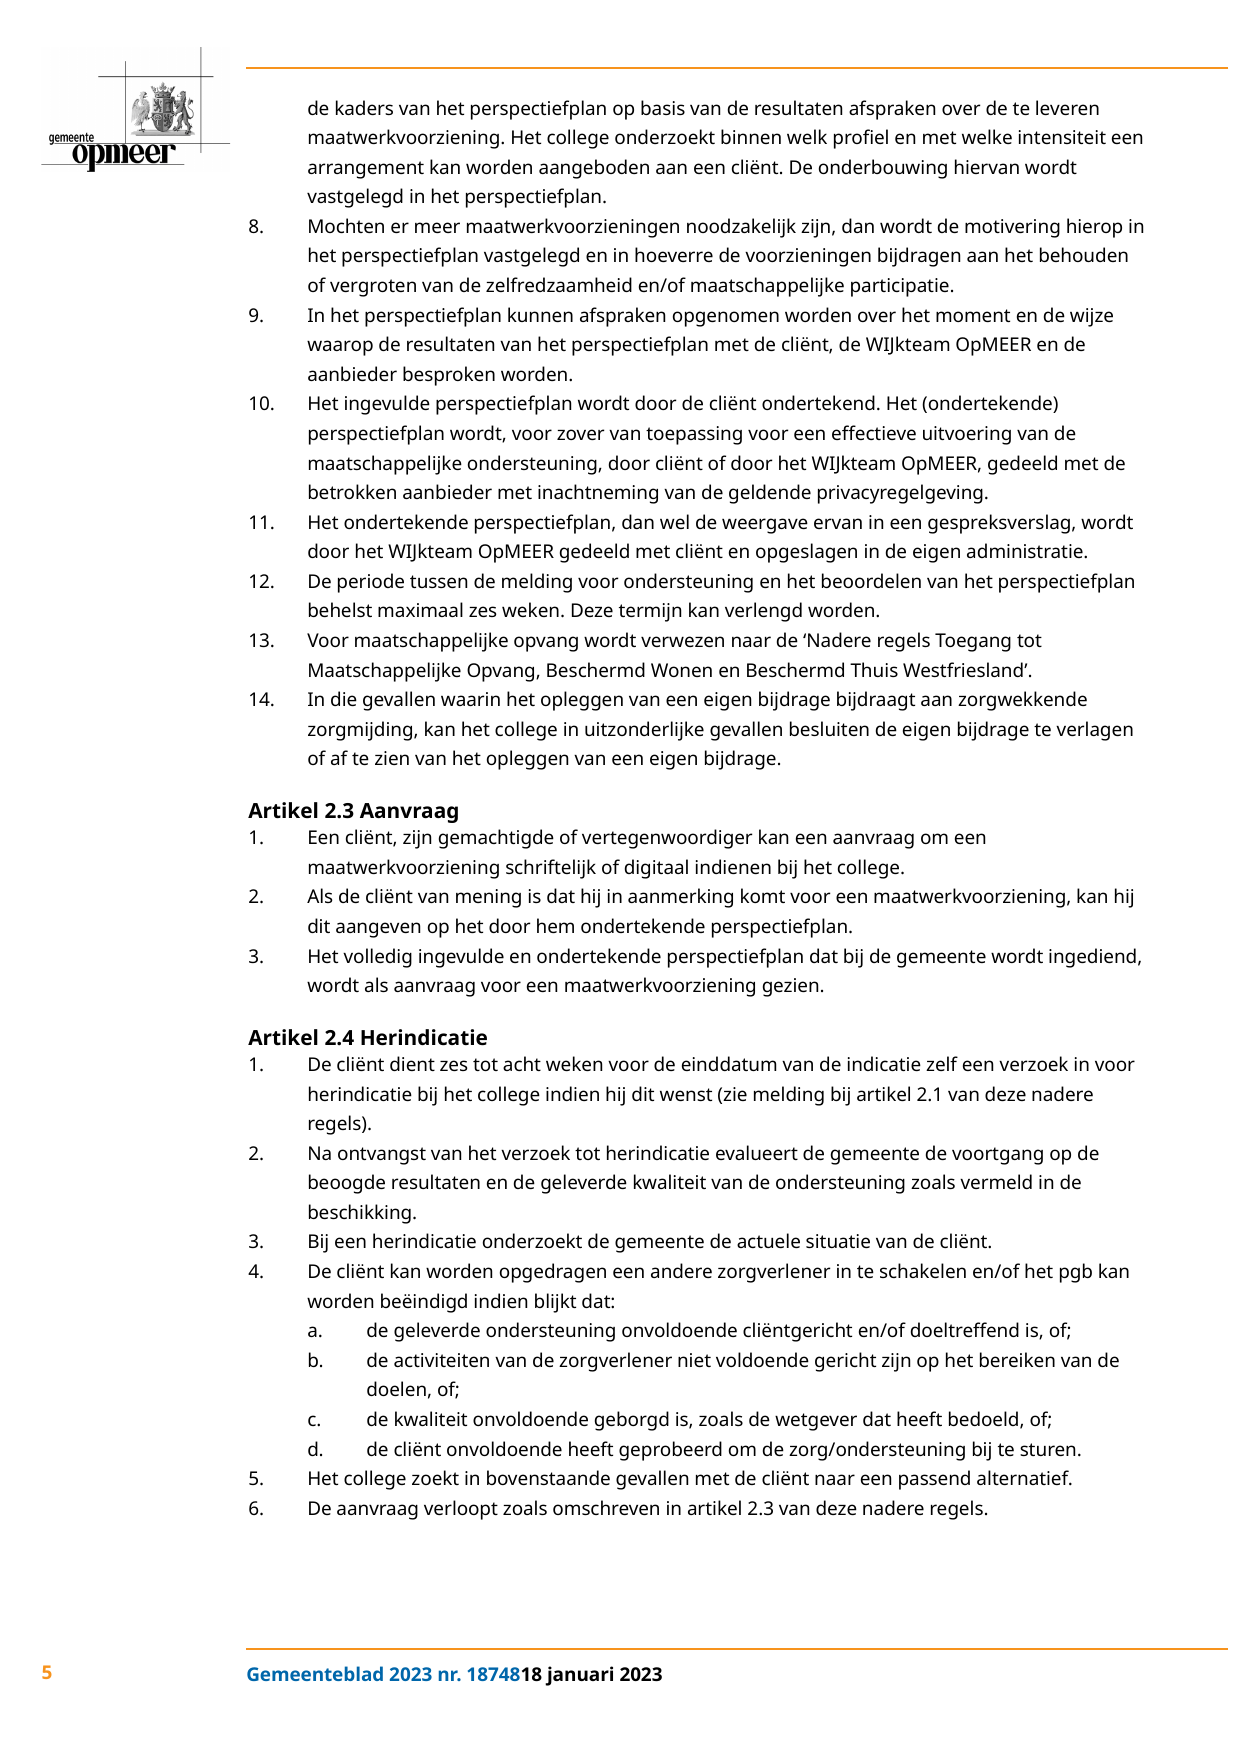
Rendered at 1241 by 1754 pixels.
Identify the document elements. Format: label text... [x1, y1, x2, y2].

list De periode tussen de melding voor ondersteuning en het beoordelen van het perspectiefplan behelst maximaal zes weken. Deze termijn kan verlengd worden. [248, 568, 1152, 623]
list Het volledig ingevulde en ondertekende perspectiefplan dat bij de gemeente wordt ingediend, wordt als aanvraag voor een maatwerkvoorziening gezien. [248, 943, 1152, 998]
list de geleverde ondersteuning onvoldoende cliëntgericht en/of doeltreffend is, of; [307, 1317, 1152, 1343]
list de cliënt onvoldoende heeft geprobeerd om de zorg/ondersteuning bij te sturen. [307, 1436, 1152, 1462]
picture [41, 47, 231, 172]
list In het perspectiefplan kunnen afspraken opgenomen worden over het moment en de wijze waarop de resultaten van het perspectiefplan met de cliënt, de WIJkteam OpMEER en de aanbieder besproken worden. [248, 302, 1152, 387]
text Artikel 2.4 Herindicatie [248, 1023, 1152, 1051]
list Het ondertekende perspectiefplan, dan wel de weergave ervan in een gespreksverslag, wordt door het WIJkteam OpMEER gedeeld met cliënt en opgeslagen in de eigen administratie. [248, 509, 1152, 564]
list Het college zoekt in bovenstaande gevallen met de cliënt naar een passend alternatief. [248, 1465, 1152, 1491]
list Het ingevulde perspectiefplan wordt door de cliënt ondertekend. Het (ondertekende) perspectiefplan wordt, voor zover van toepassing voor een effectieve uitvoering van de maatschappelijke ondersteuning, door cliënt of door het WIJkteam OpMEER, gedeeld met de betrokken aanbieder met inachtneming van de geldende privacyregelgeving. [248, 391, 1152, 505]
list de kwaliteit onvoldoende geborgd is, zoals de wetgever dat heeft bedoeld, of; [307, 1406, 1152, 1432]
list De aanvraag verloopt zoals omschreven in artikel 2.3 van deze nadere regels. [248, 1495, 1152, 1521]
text Artikel 2.3 Aanvraag [248, 796, 1152, 824]
list Als de cliënt van mening is dat hij in aanmerking komt voor een maatwerkvoorziening, kan hij dit aangeven op het door hem ondertekende perspectiefplan. [248, 884, 1152, 939]
list Na ontvangst van het verzoek tot herindicatie evalueert de gemeente de voortgang op de beoogde resultaten en de geleverde kwaliteit van de ondersteuning zoals vermeld in de beschikking. [248, 1140, 1152, 1225]
list Voor maatschappelijke opvang wordt verwezen naar de ‘Nadere regels Toegang tot Maatschappelijke Opvang, Beschermd Wonen en Beschermd Thuis Westfriesland’. [248, 627, 1152, 683]
list De cliënt dient zes tot acht weken voor de einddatum van de indicatie zelf een verzoek in voor herindicatie bij het college indien hij dit wenst (zie melding bij artikel 2.1 van deze nadere regels). [248, 1051, 1152, 1136]
list Bij een herindicatie onderzoekt de gemeente de actuele situatie van de cliënt. [248, 1229, 1152, 1254]
list de activiteiten van de zorgverlener niet voldoende gericht zijn op het bereiken van de doelen, of; [307, 1347, 1152, 1402]
list Een cliënt, zijn gemachtigde of vertegenwoordiger kan een aanvraag om een maatwerkvoorziening schriftelijk of digitaal indienen bij het college. [248, 824, 1152, 880]
list de kaders van het perspectiefplan op basis van de resultaten afspraken over de te leveren maatwerkvoorziening. Het college onderzoekt binnen welk profiel en met welke intensiteit een arrangement kan worden aangeboden aan een cliënt. De onderbouwing hiervan wordt vastgelegd in het perspectiefplan. [248, 95, 1152, 209]
list In die gevallen waarin het opleggen van een eigen bijdrage bijdraagt aan zorgwekkende zorgmijding, kan het college in uitzonderlijke gevallen besluiten de eigen bijdrage te verlagen of af te zien van het opleggen van een eigen bijdrage. [248, 686, 1152, 771]
list De cliënt kan worden opgedragen een andere zorgverlener in te schakelen en/of het pgb kan worden beëindigd indien blijkt dat: [248, 1258, 1152, 1314]
list Mochten er meer maatwerkvoorzieningen noodzakelijk zijn, dan wordt de motivering hierop in het perspectiefplan vastgelegd en in hoeverre de voorzieningen bijdragen aan het behouden of vergroten van de zelfredzaamheid en/of maatschappelijke participatie. [248, 213, 1152, 298]
